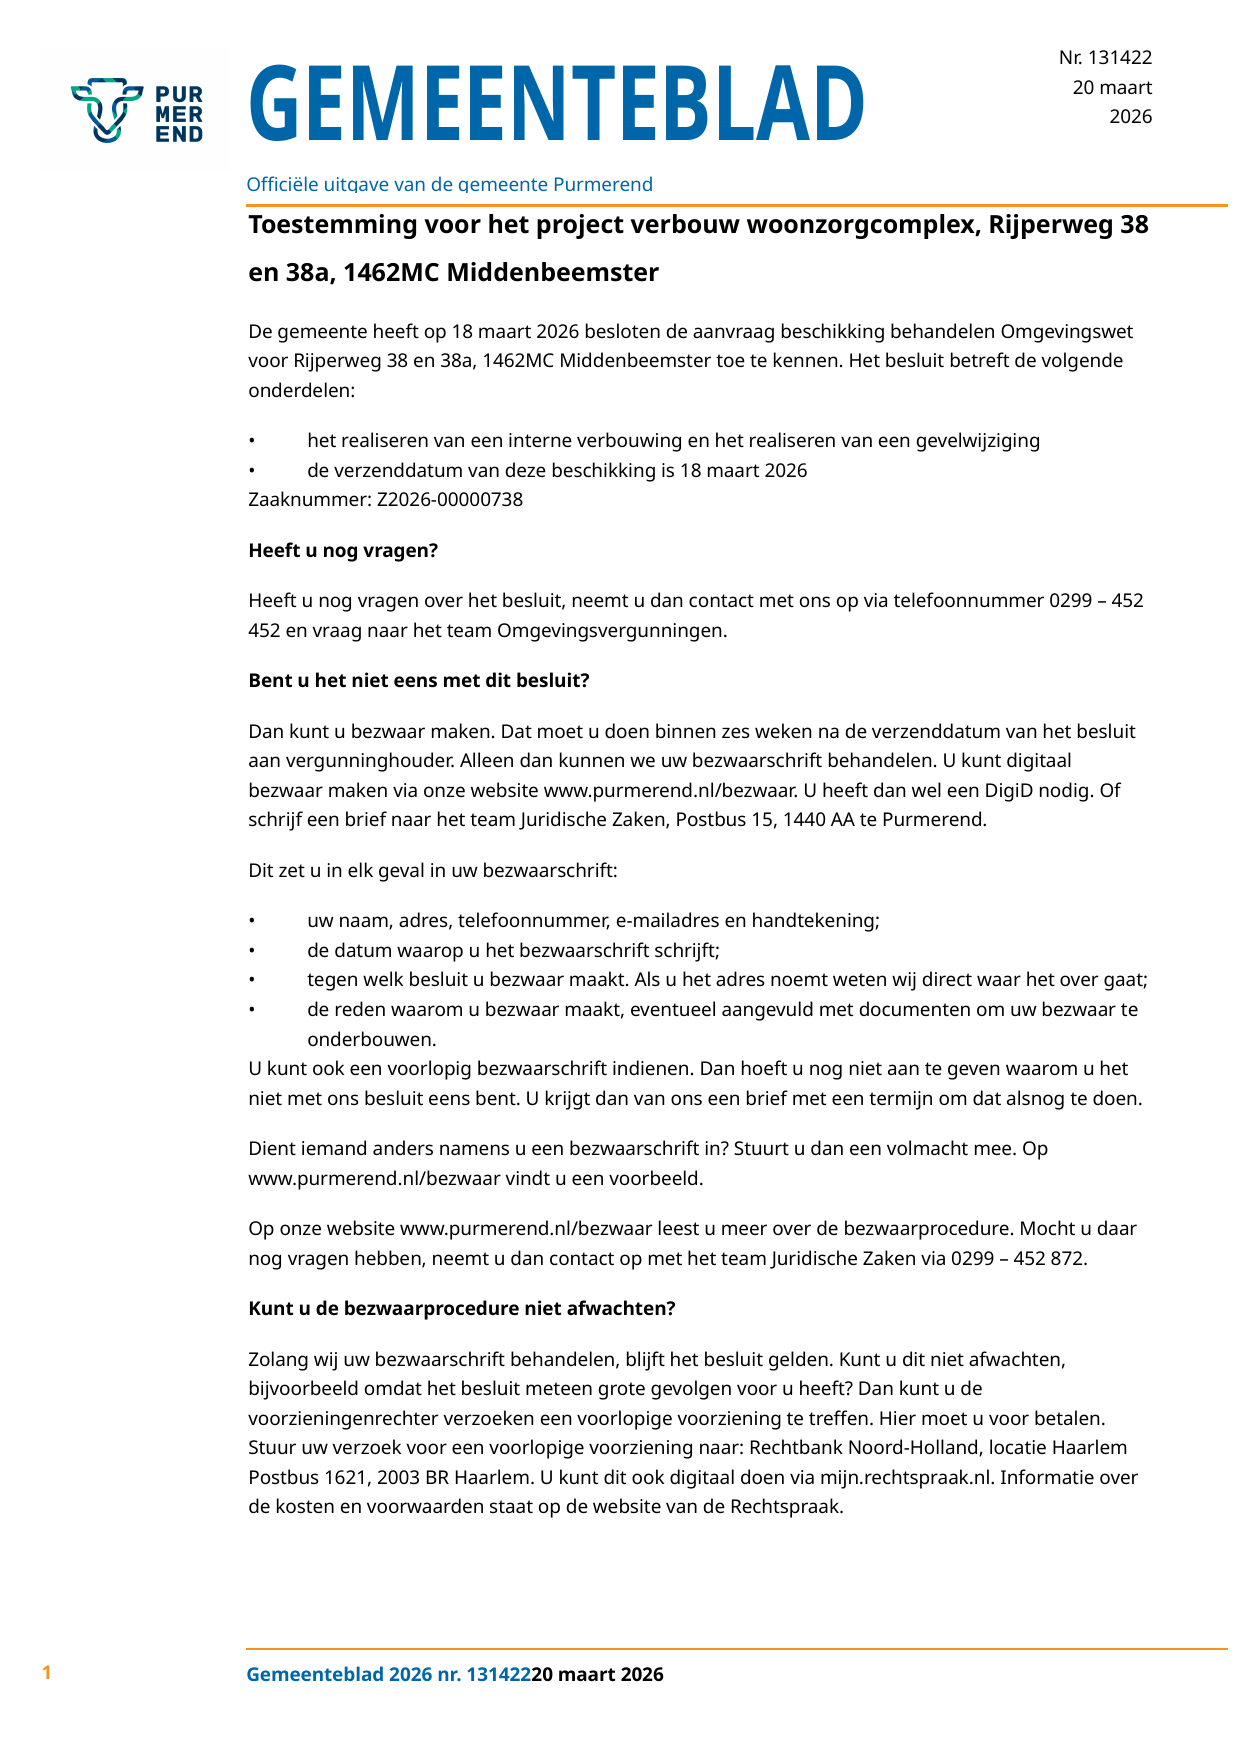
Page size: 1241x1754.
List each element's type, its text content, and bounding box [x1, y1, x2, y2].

text Op onze website www.purmerend.nl/bezwaar leest u meer over de bezwaarprocedure. Mocht u daar nog vragen hebben, neemt u dan contact op met het team Juridische Zaken via 0299 – 452 872. [248, 1215, 1152, 1271]
text Heeft u nog vragen over het besluit, neemt u dan contact met ons op via telefoonnummer 0299 – 452 452 en vraag naar het team Omgevingsvergunningen. [248, 587, 1152, 643]
list de reden waarom u bezwaar maakt, eventueel aangevuld met documenten om uw bezwaar te onderbouwen. [248, 996, 1152, 1052]
text Kunt u de bezwaarprocedure niet afwachten? [248, 1295, 1152, 1321]
list uw naam, adres, telefoonnummer, e-mailadres en handtekening; [248, 907, 1152, 933]
text Toestemming voor het project verbouw woonzorgcomplex, Rijperweg 38 en 38a, 1462MC Middenbeemster [248, 207, 1152, 288]
list de datum waarop u het bezwaarschrift schrijft; [248, 937, 1152, 963]
text U kunt ook een voorlopig bezwaarschrift indienen. Dan hoeft u nog niet aan te geven waarom u het niet met ons besluit eens bent. U krijgt dan van ons een brief met een termijn om dat alsnog te doen. [248, 1055, 1152, 1111]
list het realiseren van een interne verbouwing en het realiseren van een gevelwijziging [248, 427, 1152, 453]
text Bent u het niet eens met dit besluit? [248, 667, 1152, 693]
text Dit zet u in elk geval in uw bezwaarschrift: [248, 857, 1152, 883]
text De gemeente heeft op 18 maart 2026 besloten de aanvraag beschikking behandelen Omgevingswet voor Rijperweg 38 en 38a, 1462MC Middenbeemster toe te kennen. Het besluit betreft de volgende onderdelen: [248, 318, 1152, 403]
text Dan kunt u bezwaar maken. Dat moet u doen binnen zes weken na de verzenddatum van het besluit aan vergunninghouder. Alleen dan kunnen we uw bezwaarschrift behandelen. U kunt digitaal bezwaar maken via onze website www.purmerend.nl/bezwaar. U heeft dan wel een DigiD nodig. Of schrijf een brief naar het team Juridische Zaken, Postbus 15, 1440 AA te Purmerend. [248, 718, 1152, 832]
text Zolang wij uw bezwaarschrift behandelen, blijft het besluit gelden. Kunt u dit niet afwachten, bijvoorbeeld omdat het besluit meteen grote gevolgen voor u heeft? Dan kunt u de voorzieningenrechter verzoeken een voorlopige voorziening te treffen. Hier moet u voor betalen. Stuur uw verzoek voor een voorlopige voorziening naar: Rechtbank Noord-Holland, locatie Haarlem Postbus 1621, 2003 BR Haarlem. U kunt dit ook digitaal doen via mijn.rechtspraak.nl. Informatie over de kosten en voorwaarden staat op de website van de Rechtspraak. [248, 1346, 1152, 1519]
picture [41, 47, 231, 172]
text Heeft u nog vragen? [248, 537, 1152, 563]
list tegen welk besluit u bezwaar maakt. Als u het adres noemt weten wij direct waar het over gaat; [248, 967, 1152, 992]
text Zaaknummer: Z2026-00000738 [248, 487, 1152, 512]
list de verzenddatum van deze beschikking is 18 maart 2026 [248, 457, 1152, 483]
text Dient iemand anders namens u een bezwaarschrift in? Stuurt u dan een volmacht mee. Op www.purmerend.nl/bezwaar vindt u een voorbeeld. [248, 1135, 1152, 1191]
